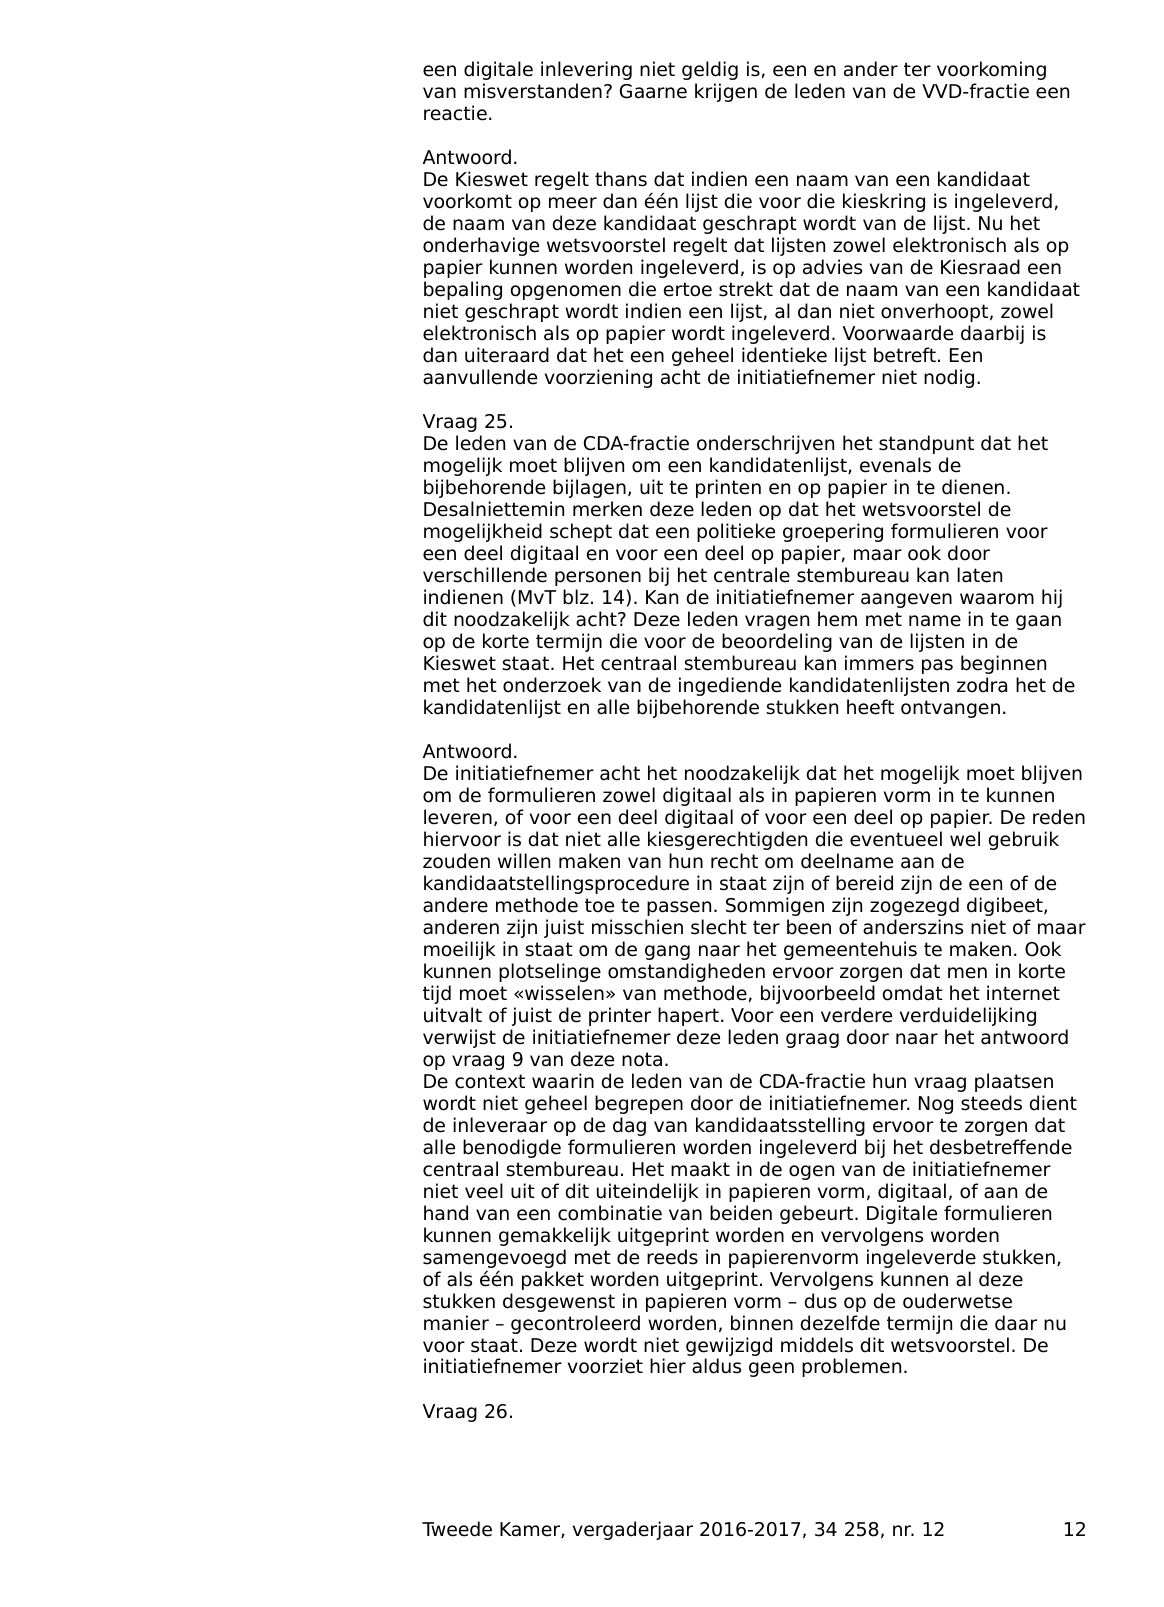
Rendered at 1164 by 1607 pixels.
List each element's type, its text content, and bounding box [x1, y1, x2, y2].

text Antwoord. [422, 741, 1087, 763]
text De leden van de CDA-fractie onderschrijven het standpunt dat het mogelijk moet blijven om een kandidatenlijst, evenals de bijbehorende bijlagen, uit te printen en op papier in te dienen. Desalniettemin merken deze leden op dat het wetsvoorstel de mogelijkheid schept dat een politieke groepering formulieren voor een deel digitaal en voor een deel op papier, maar ook door verschillende personen bij het centrale stembureau kan laten indienen (MvT blz. 14). Kan de initiatiefnemer aangeven waarom hij dit noodzakelijk acht? Deze leden vragen hem met name in te gaan op de korte termijn die voor de beoordeling van de lijsten in de Kieswet staat. Het centraal stembureau kan immers pas beginnen met het onderzoek van de ingediende kandidatenlijsten zodra het de kandidatenlijst en alle bijbehorende stukken heeft ontvangen. [422, 433, 1087, 719]
text Vraag 25. [422, 411, 1087, 433]
text Antwoord. [422, 147, 1087, 169]
text een digitale inlevering niet geldig is, een en ander ter voorkoming van misverstanden? Gaarne krijgen de leden van de VVD-fractie een reactie. [422, 59, 1087, 125]
text De initiatiefnemer acht het noodzakelijk dat het mogelijk moet blijven om de formulieren zowel digitaal als in papieren vorm in te kunnen leveren, of voor een deel digitaal of voor een deel op papier. De reden hiervoor is dat niet alle kiesgerechtigden die eventueel wel gebruik zouden willen maken van hun recht om deelname aan de kandidaatstellingsprocedure in staat zijn of bereid zijn de een of de andere methode toe te passen. Sommigen zijn zogezegd digibeet, anderen zijn juist misschien slecht ter been of anderszins niet of maar moeilijk in staat om de gang naar het gemeentehuis te maken. Ook kunnen plotselinge omstandigheden ervoor zorgen dat men in korte tijd moet «wisselen» van methode, bijvoorbeeld omdat het internet uitvalt of juist de printer hapert. Voor een verdere verduidelijking verwijst de initiatiefnemer deze leden graag door naar het antwoord op vraag 9 van deze nota. [422, 763, 1087, 1071]
text De context waarin de leden van de CDA-fractie hun vraag plaatsen wordt niet geheel begrepen door de initiatiefnemer. Nog steeds dient de inleveraar op de dag van kandidaatsstelling ervoor te zorgen dat alle benodigde formulieren worden ingeleverd bij het desbetreffende centraal stembureau. Het maakt in de ogen van de initiatiefnemer niet veel uit of dit uiteindelijk in papieren vorm, digitaal, of aan de hand van een combinatie van beiden gebeurt. Digitale formulieren kunnen gemakkelijk uitgeprint worden en vervolgens worden samengevoegd met de reeds in papierenvorm ingeleverde stukken, of als één pakket worden uitgeprint. Vervolgens kunnen al deze stukken desgewenst in papieren vorm – dus op de ouderwetse manier – gecontroleerd worden, binnen dezelfde termijn die daar nu voor staat. Deze wordt niet gewijzigd middels dit wetsvoorstel. De initiatiefnemer voorziet hier aldus geen problemen. [422, 1071, 1087, 1378]
text De Kieswet regelt thans dat indien een naam van een kandidaat voorkomt op meer dan één lijst die voor die kieskring is ingeleverd, de naam van deze kandidaat geschrapt wordt van de lijst. Nu het onderhavige wetsvoorstel regelt dat lijsten zowel elektronisch als op papier kunnen worden ingeleverd, is op advies van de Kiesraad een bepaling opgenomen die ertoe strekt dat de naam van een kandidaat niet geschrapt wordt indien een lijst, al dan niet onverhoopt, zowel elektronisch als op papier wordt ingeleverd. Voorwaarde daarbij is dan uiteraard dat het een geheel identieke lijst betreft. Een aanvullende voorziening acht de initiatiefnemer niet nodig. [422, 169, 1087, 389]
text Vraag 26. [422, 1401, 1087, 1423]
